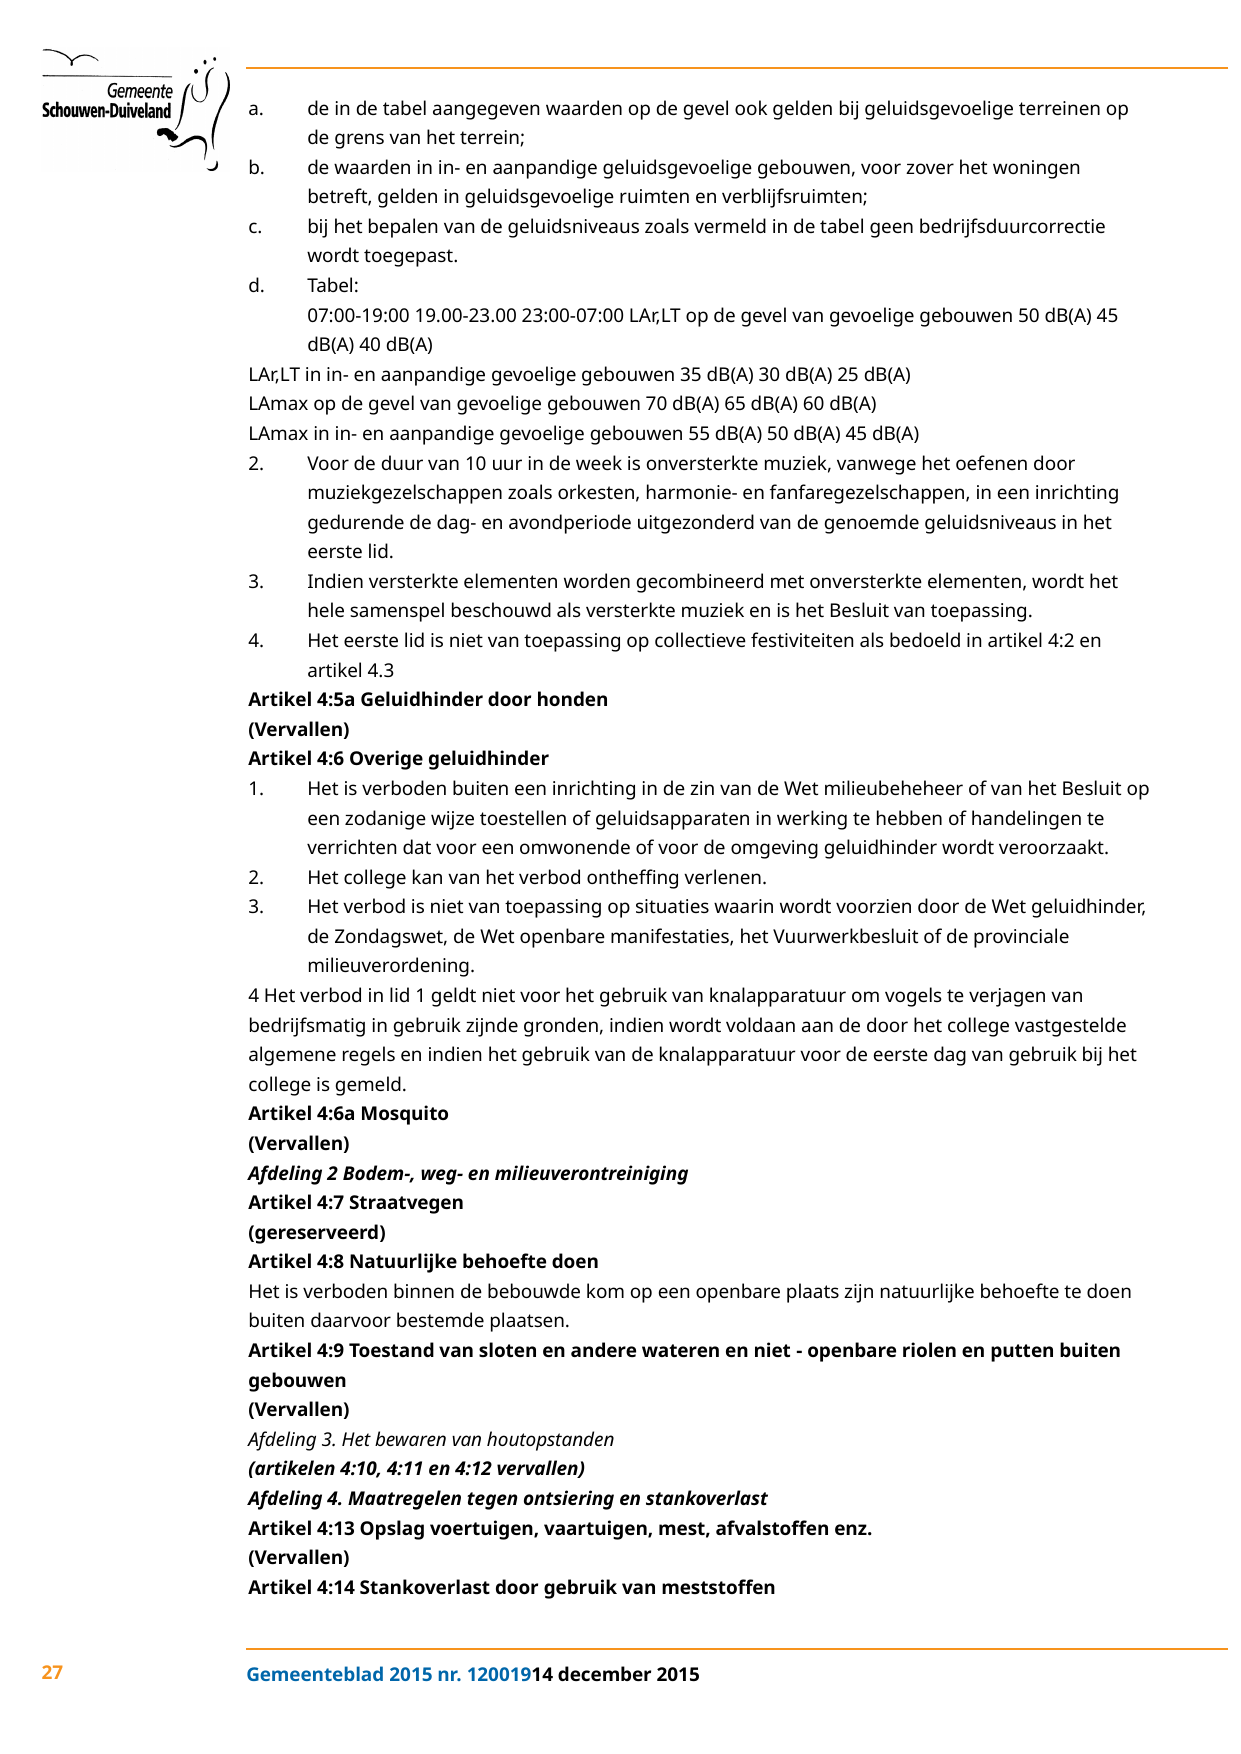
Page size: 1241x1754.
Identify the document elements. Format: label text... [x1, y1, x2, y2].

text Het is verboden binnen de bebouwde kom op een openbare plaats zijn natuurlijke behoefte te doen buiten daarvoor bestemde plaatsen. [248, 1278, 1152, 1333]
text (Vervallen) [248, 1396, 1152, 1422]
text (Vervallen) [248, 716, 1152, 742]
text Artikel 4:6a Mosquito [248, 1101, 1152, 1126]
text (gereserveerd) [248, 1219, 1152, 1245]
text Afdeling 2 Bodem-, weg- en milieuverontreiniging [248, 1160, 1152, 1186]
text Artikel 4:13 Opslag voertuigen, vaartuigen, mest, afvalstoffen enz. [248, 1515, 1152, 1541]
text Afdeling 4. Maatregelen tegen ontsiering en stankoverlast [248, 1485, 1152, 1511]
list Het verbod is niet van toepassing op situaties waarin wordt voorzien door de Wet geluidhinder, de Zondagswet, de Wet openbare manifestaties, het Vuurwerkbesluit of de provinciale milieuverordening. [248, 893, 1152, 978]
picture [41, 47, 231, 172]
text Artikel 4:5a Geluidhinder door honden [248, 686, 1152, 712]
list de waarden in in- en aanpandige geluidsgevoelige gebouwen, voor zover het woningen betreft, gelden in geluidsgevoelige ruimten en verblijfsruimten; [248, 154, 1152, 209]
text (Vervallen) [248, 1544, 1152, 1570]
text (Vervallen) [248, 1130, 1152, 1156]
list bij het bepalen van de geluidsniveaus zoals vermeld in de tabel geen bedrijfsduurcorrectie wordt toegepast. [248, 213, 1152, 268]
list Het college kan van het verbod ontheffing verlenen. [248, 864, 1152, 890]
list Het is verboden buiten een inrichting in de zin van de Wet milieubeheheer of van het Besluit op een zodanige wijze toestellen of geluidsapparaten in werking te hebben of handelingen te verrichten dat voor een omwonende of voor de omgeving geluidhinder wordt veroorzaakt. [248, 775, 1152, 860]
list de in de tabel aangegeven waarden op de gevel ook gelden bij geluidsgevoelige terreinen op de grens van het terrein; [248, 95, 1152, 150]
text Artikel 4:9 Toestand van sloten en andere wateren en niet - openbare riolen en putten buiten gebouwen [248, 1337, 1152, 1393]
text Artikel 4:7 Straatvegen [248, 1189, 1152, 1215]
text Afdeling 3. Het bewaren van houtopstanden [248, 1426, 1152, 1452]
text Artikel 4:8 Natuurlijke behoefte doen [248, 1248, 1152, 1274]
list Indien versterkte elementen worden gecombineerd met onversterkte elementen, wordt het hele samenspel beschouwd als versterkte muziek en is het Besluit van toepassing. [248, 568, 1152, 623]
text LAmax op de gevel van gevoelige gebouwen 70 dB(A) 65 dB(A) 60 dB(A) [248, 391, 1152, 416]
list Tabel: [248, 272, 1152, 298]
list Voor de duur van 10 uur in de week is onversterkte muziek, vanwege het oefenen door muziekgezelschappen zoals orkesten, harmonie- en fanfaregezelschappen, in een inrichting gedurende de dag- en avondperiode uitgezonderd van de genoemde geluidsniveaus in het eerste lid. [248, 450, 1152, 564]
text 4 Het verbod in lid 1 geldt niet voor het gebruik van knalapparatuur om vogels te verjagen van bedrijfsmatig in gebruik zijnde gronden, indien wordt voldaan aan de door het college vastgestelde algemene regels en indien het gebruik van de knalapparatuur voor de eerste dag van gebruik bij het college is gemeld. [248, 982, 1152, 1097]
text LAmax in in- en aanpandige gevoelige gebouwen 55 dB(A) 50 dB(A) 45 dB(A) [248, 420, 1152, 446]
list 07:00-19:00 19.00-23.00 23:00-07:00 LAr,LT op de gevel van gevoelige gebouwen 50 dB(A) 45 dB(A) 40 dB(A) [248, 302, 1152, 357]
list Het eerste lid is niet van toepassing op collectieve festiviteiten als bedoeld in artikel 4:2 en artikel 4.3 [248, 627, 1152, 683]
text LAr,LT in in- en aanpandige gevoelige gebouwen 35 dB(A) 30 dB(A) 25 dB(A) [248, 361, 1152, 387]
text Artikel 4:14 Stankoverlast door gebruik van meststoffen [248, 1574, 1152, 1600]
text Artikel 4:6 Overige geluidhinder [248, 746, 1152, 771]
text (artikelen 4:10, 4:11 en 4:12 vervallen) [248, 1456, 1152, 1481]
